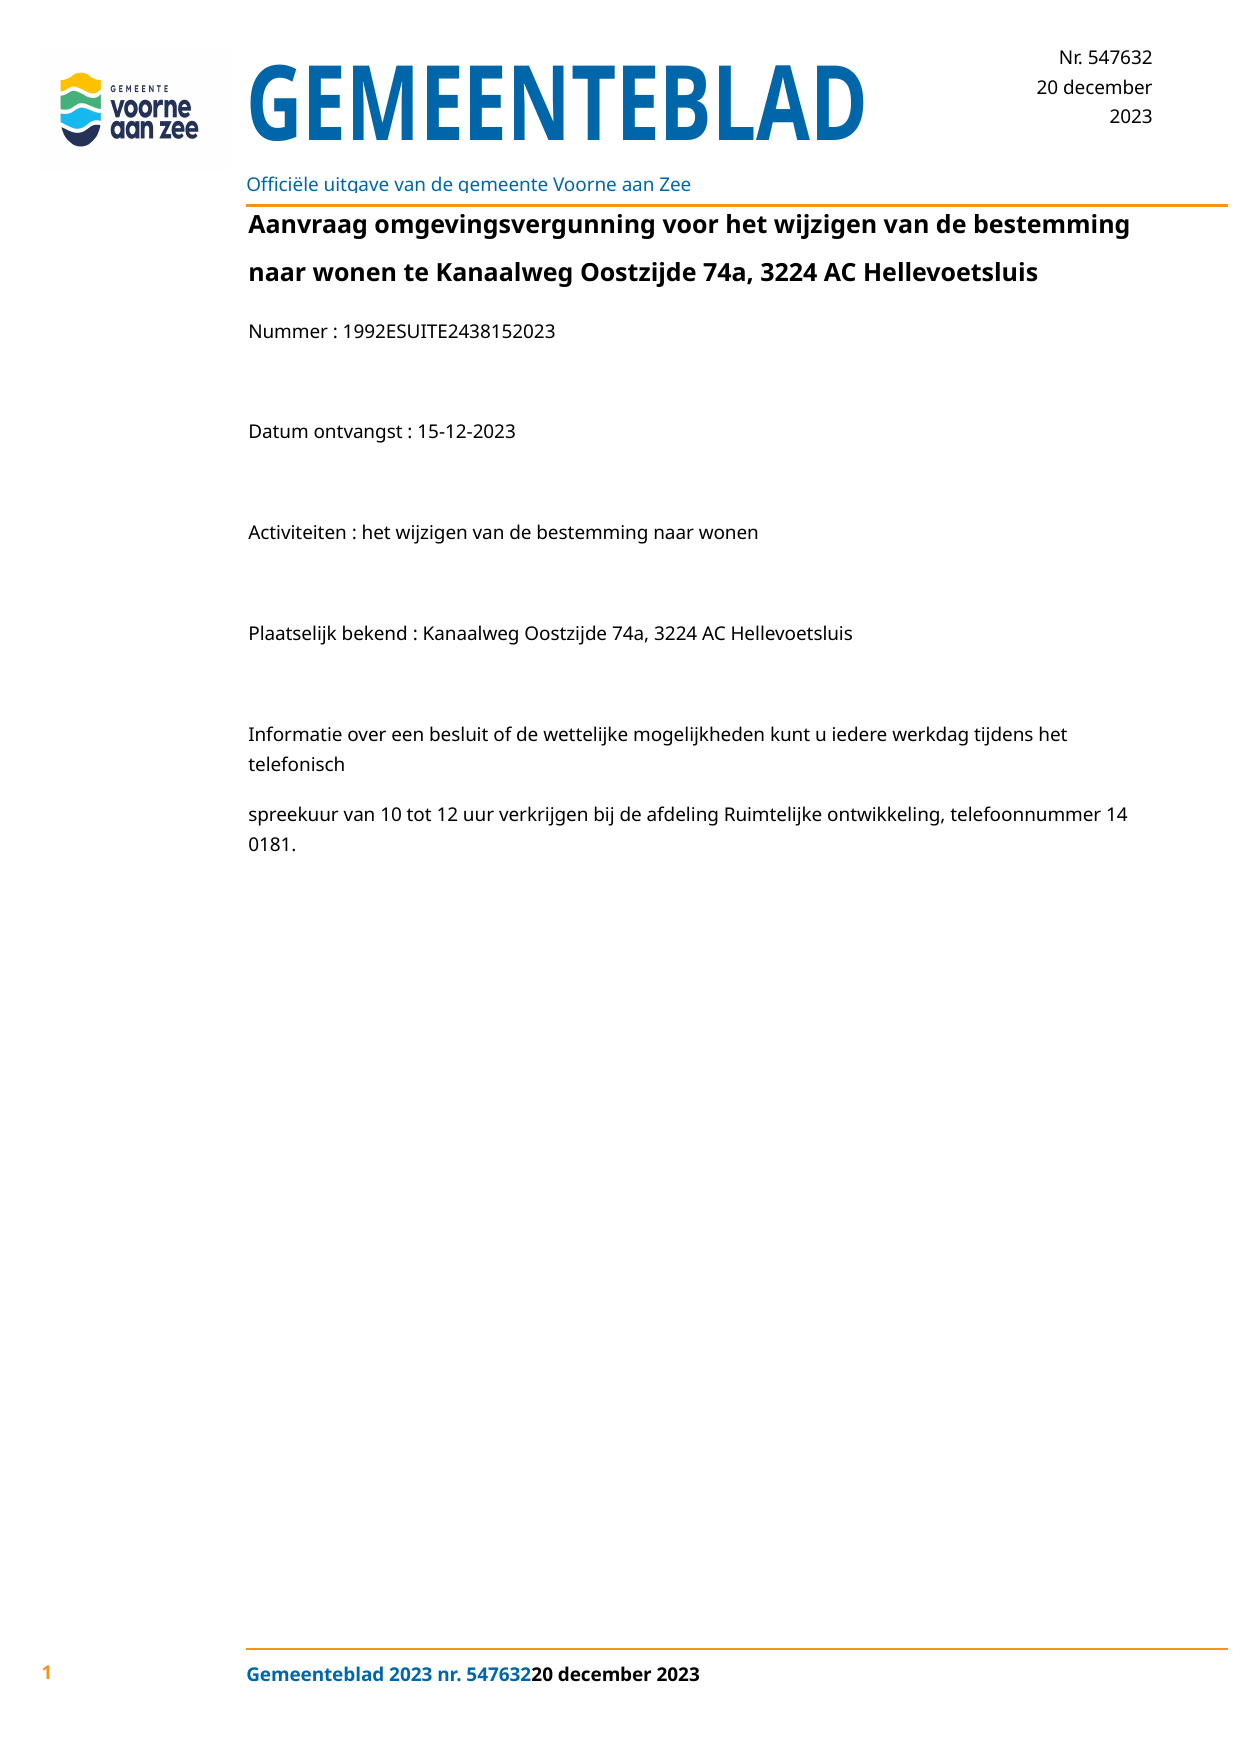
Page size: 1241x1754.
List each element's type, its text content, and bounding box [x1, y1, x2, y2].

text Informatie over een besluit of de wettelijke mogelijkheden kunt u iedere werkdag tijdens het telefonisch [248, 721, 1152, 777]
text Activiteiten : het wijzigen van de bestemming naar wonen [248, 519, 1152, 545]
picture [41, 47, 231, 172]
text Aanvraag omgevingsvergunning voor het wijzigen van de bestemming naar wonen te Kanaalweg Oostzijde 74a, 3224 AC Hellevoetsluis [248, 207, 1152, 288]
text Nummer : 1992ESUITE2438152023 [248, 318, 1152, 344]
text Plaatselijk bekend : Kanaalweg Oostzijde 74a, 3224 AC Hellevoetsluis [248, 620, 1152, 646]
text spreekuur van 10 tot 12 uur verkrijgen bij de afdeling Ruimtelijke ontwikkeling, telefoonnummer 14 0181. [248, 801, 1152, 857]
text Datum ontvangst : 15-12-2023 [248, 419, 1152, 444]
